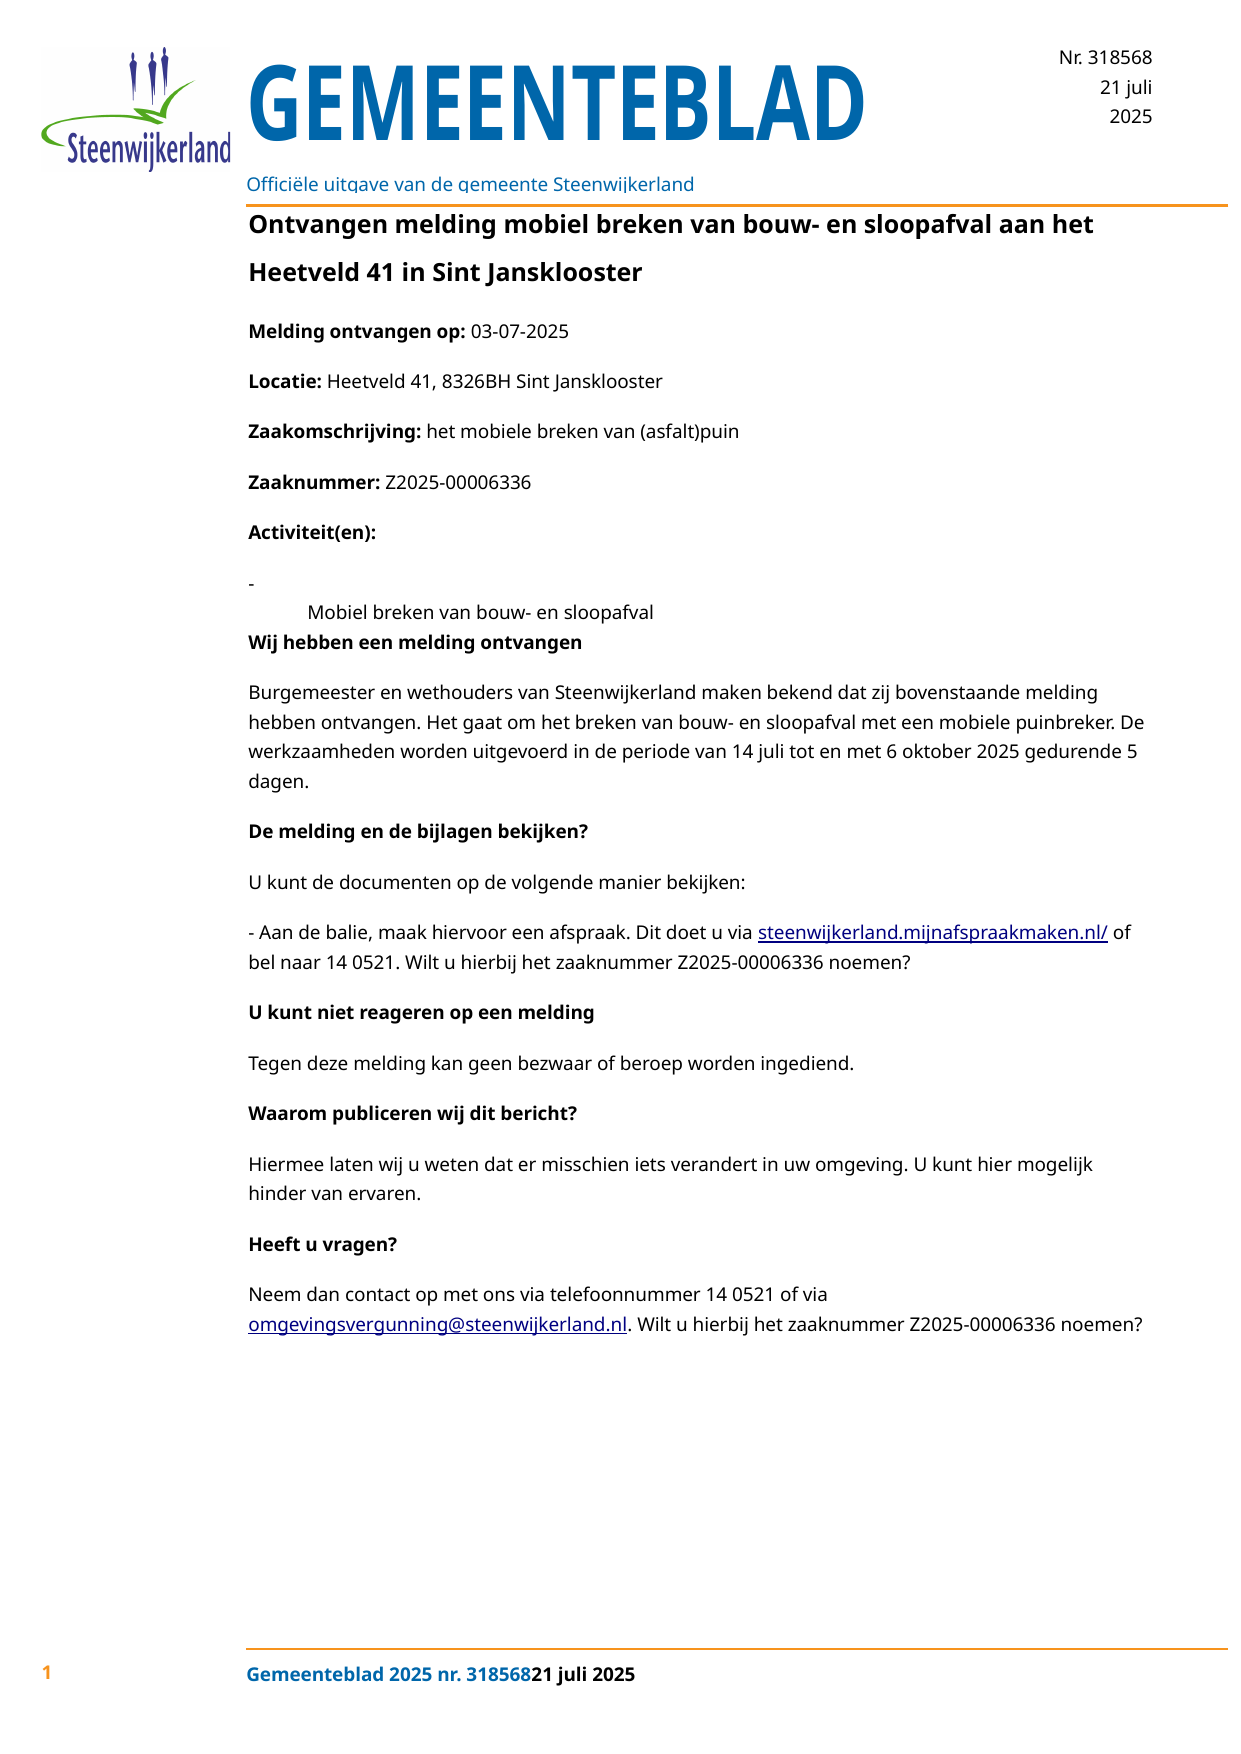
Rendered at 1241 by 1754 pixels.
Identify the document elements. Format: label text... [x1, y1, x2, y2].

text Hiermee laten wij u weten dat er misschien iets verandert in uw omgeving. U kunt hier mogelijk hinder van ervaren. [248, 1151, 1152, 1206]
picture [41, 47, 231, 172]
text Activiteit(en): [248, 519, 1152, 545]
text Burgemeester en wethouders van Steenwijkerland maken bekend dat zij bovenstaande melding hebben ontvangen. Het gaat om het breken van bouw- en sloopafval met een mobiele puinbreker. De werkzaamheden worden uitgevoerd in de periode van 14 juli tot en met 6 oktober 2025 gedurende 5 dagen. [248, 679, 1152, 794]
text U kunt niet reageren op een melding [248, 999, 1152, 1025]
text U kunt de documenten op de volgende manier bekijken: [248, 869, 1152, 895]
text De melding en de bijlagen bekijken? [248, 819, 1152, 844]
text Neem dan contact op met ons via telefoonnummer 14 0521 of via omgevingsvergunning@steenwijkerland.nl. Wilt u hierbij het zaaknummer Z2025-00006336 noemen? [248, 1281, 1152, 1337]
text Heeft u vragen? [248, 1231, 1152, 1257]
text Ontvangen melding mobiel breken van bouw- en sloopafval aan het Heetveld 41 in Sint Jansklooster [248, 207, 1152, 288]
text Melding ontvangen op: 03-07-2025 [248, 318, 1152, 344]
text - Aan de balie, maak hiervoor een afspraak. Dit doet u via steenwijkerland.mijnafspraakmaken.nl/ of bel naar 14 0521. Wilt u hierbij het zaaknummer Z2025-00006336 noemen? [248, 919, 1152, 975]
list Mobiel breken van bouw- en sloopafval [248, 599, 1152, 625]
text Locatie: Heetveld 41, 8326BH Sint Jansklooster [248, 368, 1152, 394]
text Zaakomschrijving: het mobiele breken van (asfalt)puin [248, 419, 1152, 444]
text Tegen deze melding kan geen bezwaar of beroep worden ingediend. [248, 1050, 1152, 1076]
text Zaaknummer: Z2025-00006336 [248, 469, 1152, 495]
text Waarom publiceren wij dit bericht? [248, 1100, 1152, 1126]
text Wij hebben een melding ontvangen [248, 629, 1152, 655]
